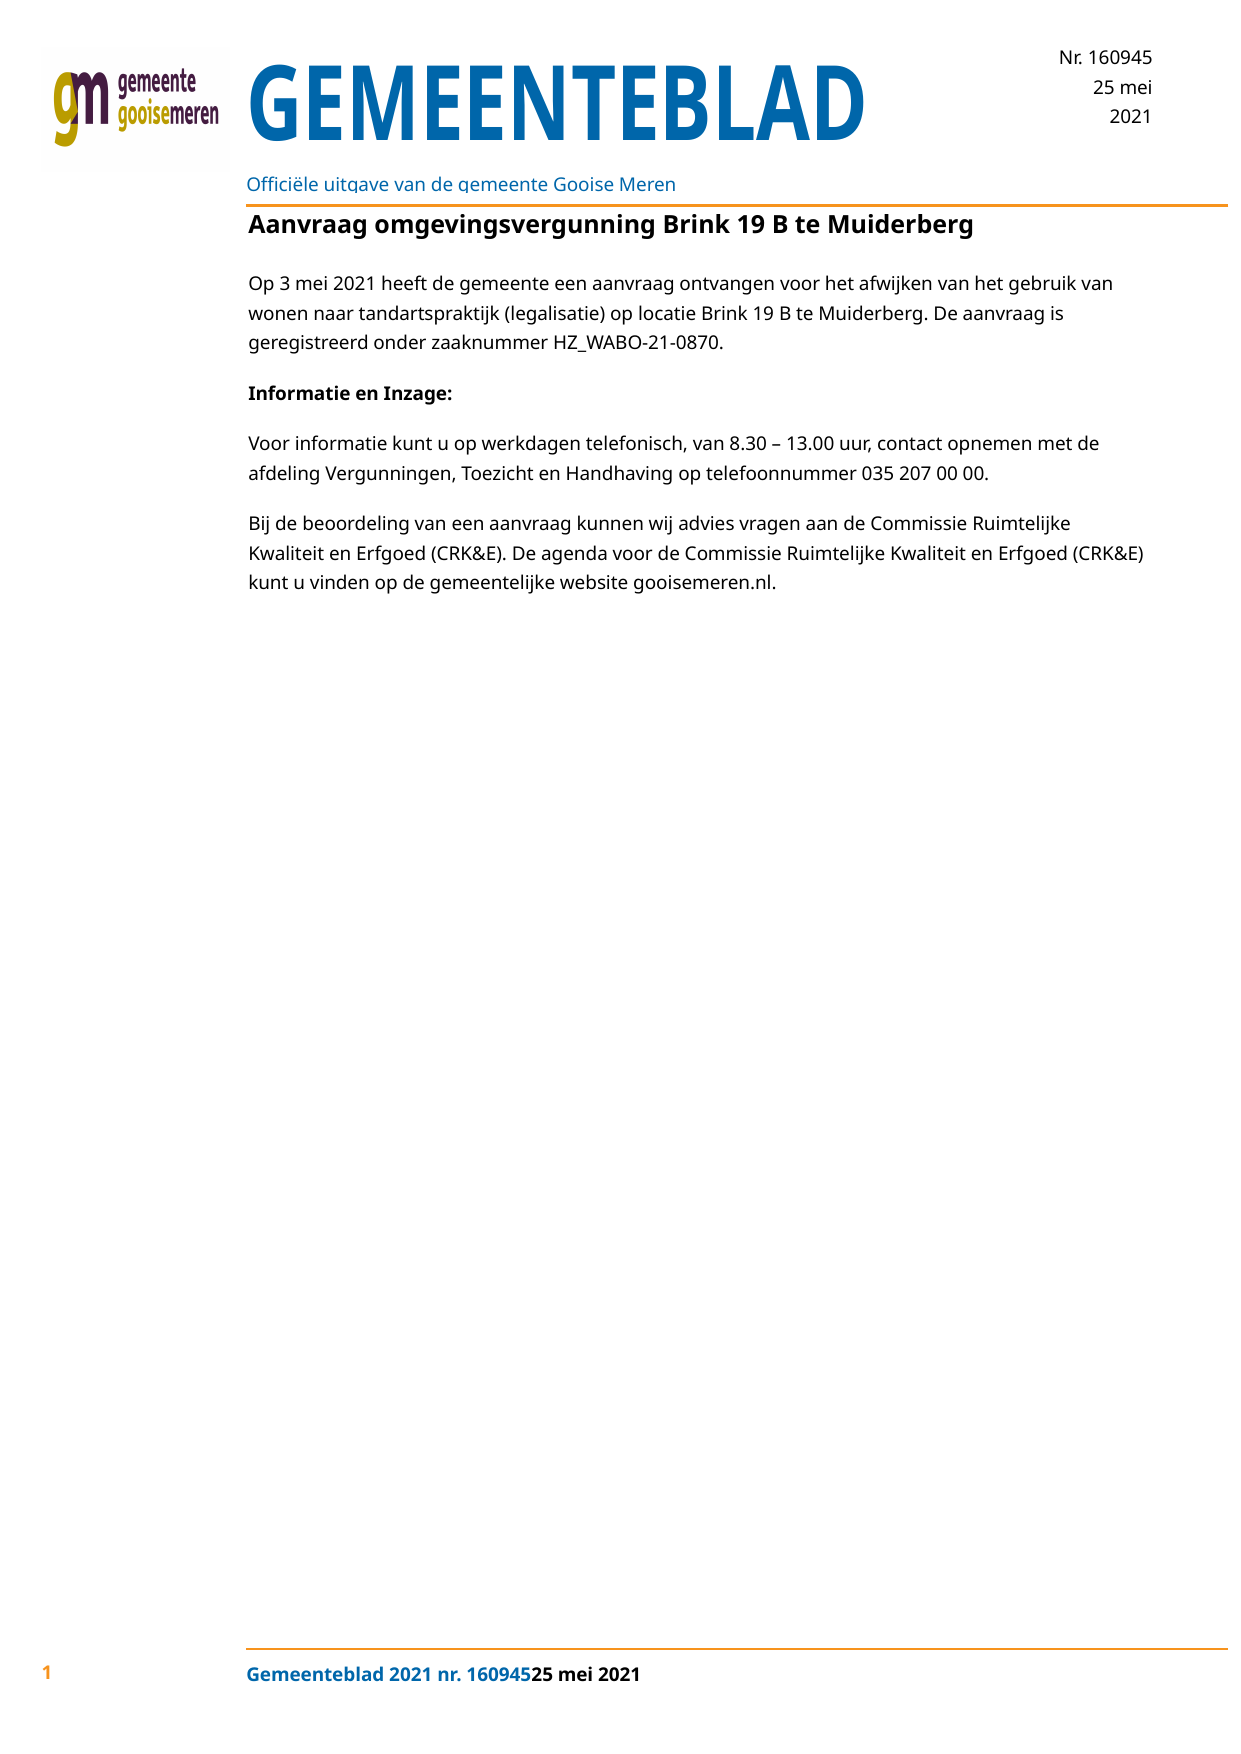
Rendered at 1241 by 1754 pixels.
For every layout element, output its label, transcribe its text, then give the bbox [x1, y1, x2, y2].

text Aanvraag omgevingsvergunning Brink 19 B te Muiderberg [248, 207, 1152, 241]
picture [41, 47, 231, 172]
text Bij de beoordeling van een aanvraag kunnen wij advies vragen aan de Commissie Ruimtelijke Kwaliteit en Erfgoed (CRK&E). De agenda voor de Commissie Ruimtelijke Kwaliteit en Erfgoed (CRK&E) kunt u vinden op de gemeentelijke website gooisemeren.nl. [248, 510, 1152, 595]
text Informatie en Inzage: [248, 380, 1152, 406]
text Voor informatie kunt u op werkdagen telefonisch, van 8.30 – 13.00 uur, contact opnemen met de afdeling Vergunningen, Toezicht en Handhaving op telefoonnummer 035 207 00 00. [248, 430, 1152, 486]
text Op 3 mei 2021 heeft de gemeente een aanvraag ontvangen voor het afwijken van het gebruik van wonen naar tandartspraktijk (legalisatie) op locatie Brink 19 B te Muiderberg. De aanvraag is geregistreerd onder zaaknummer HZ_WABO-21-0870. [248, 270, 1152, 355]
